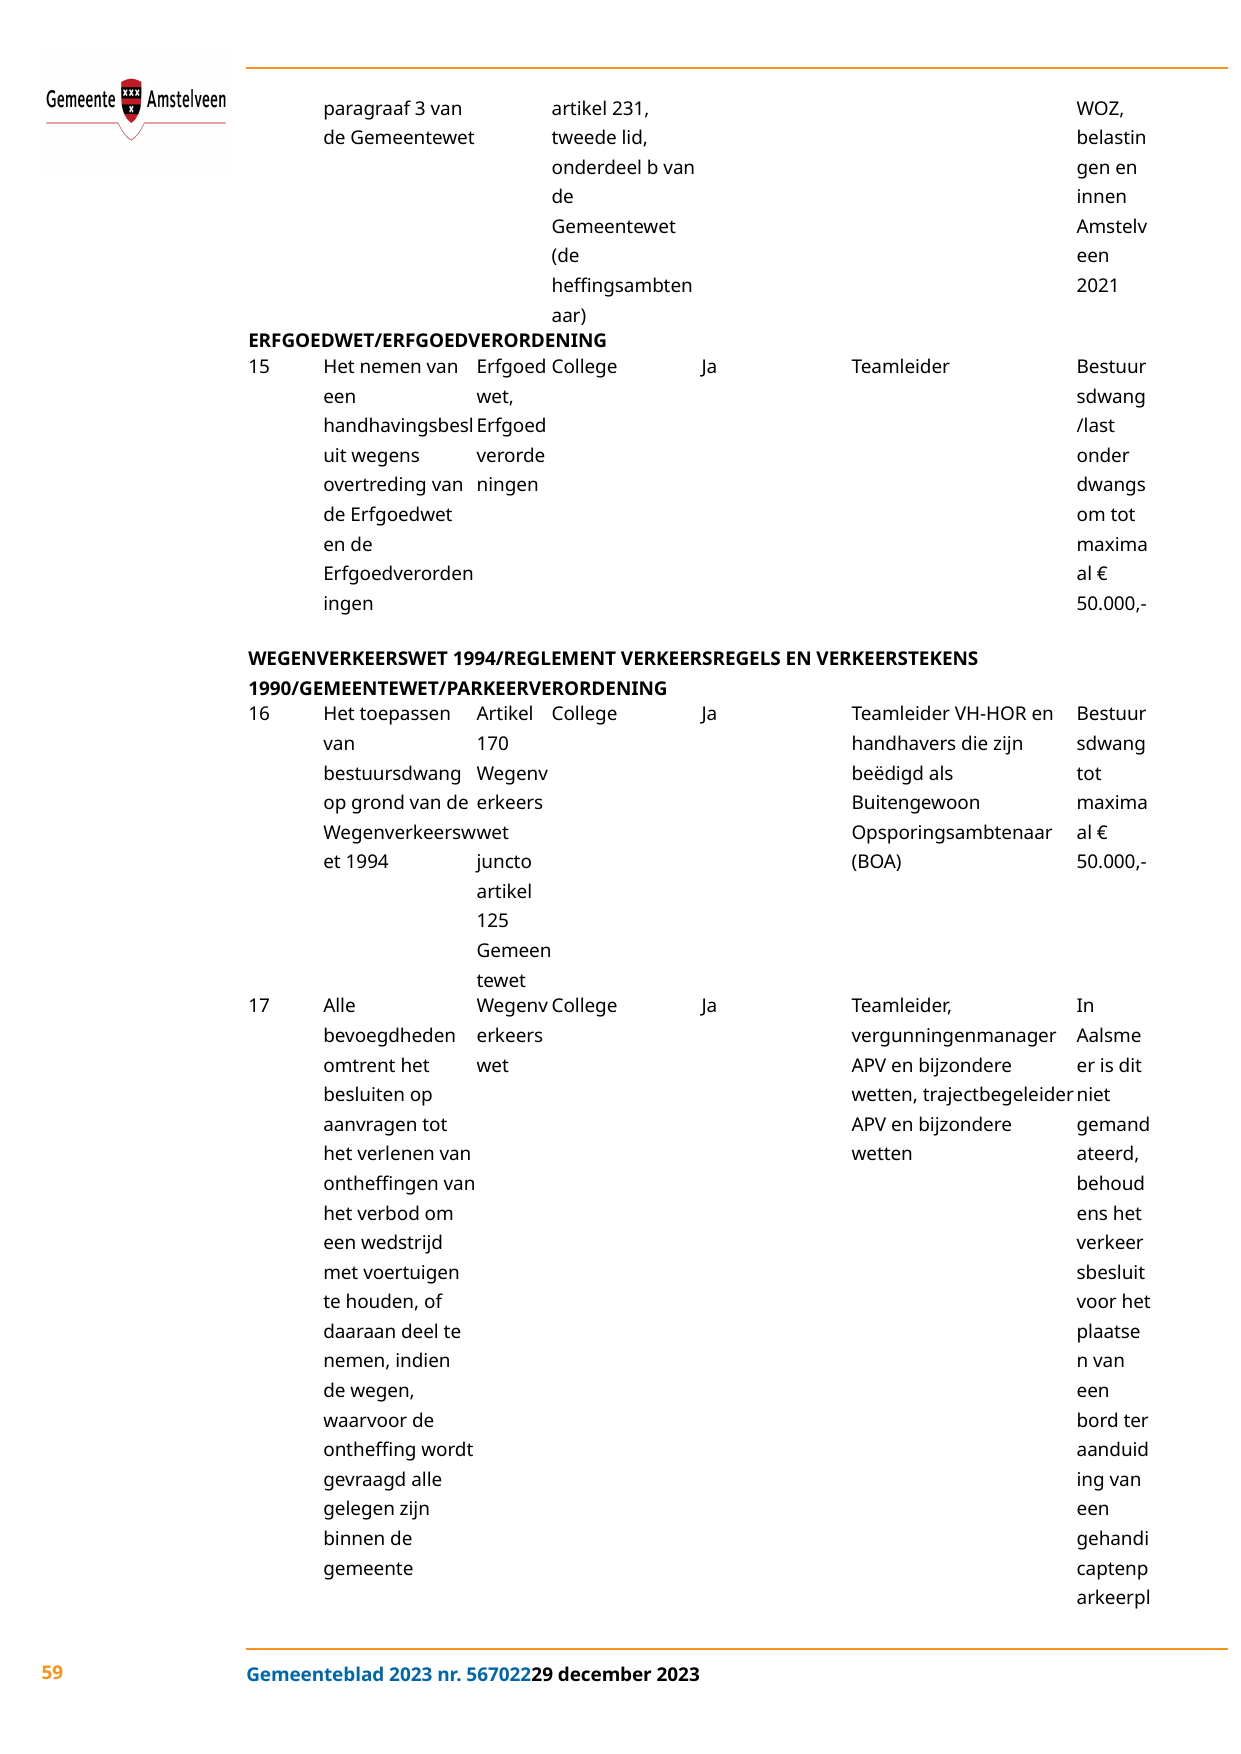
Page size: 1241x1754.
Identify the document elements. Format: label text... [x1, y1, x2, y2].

table_cell Teamleider VH-HOR en handhavers die zijn beëdigd als Buitengewoon Opsporingsambtenaar (BOA) [851, 701, 1076, 993]
picture [41, 47, 231, 172]
table_cell Erfgoedwet, Erfgoedverordeningen [476, 353, 551, 645]
table_cell College [551, 353, 701, 645]
table_cell Bestuursdwang/last onder dwangsom tot maximaal € 50.000,- [1076, 353, 1152, 645]
table_cell Teamleider [851, 353, 1076, 645]
table_cell Het nemen van een handhavingsbesluit wegens overtreding van de Erfgoedwet en de Erfgoedverordeningen [323, 353, 476, 645]
table_cell Alle bevoegdheden omtrent het besluiten op aanvragen tot het verlenen van ontheffingen van het verbod om een wedstrijd met voertuigen te houden, of daaraan deel te nemen, indien de wegen, waarvoor de ontheffing wordt gevraagd alle gelegen zijn binnen de gemeente [323, 993, 476, 1610]
table_cell In Aalsmeer is dit niet gemandateerd, behoudens het verkeersbesluit voor het plaatsen van een bord ter aanduiding van een gehandicaptenparkeerpl [1076, 993, 1152, 1610]
table_cell WEGENVERKEERSWET 1994/REGLEMENT VERKEERSREGELS EN VERKEERSTEKENS 1990/GEMEENTEWET/PARKEERVERORDENING [248, 645, 1152, 701]
table_cell Wegenverkeerswet [476, 993, 551, 1610]
table_cell [248, 95, 323, 328]
table_cell Teamleider, vergunningenmanager APV en bijzondere wetten, trajectbegeleider APV en bijzondere wetten [851, 993, 1076, 1610]
table_cell College [551, 701, 701, 993]
table_cell artikel 231, tweede lid, onderdeel b van de Gemeentewet (de heffingsambtenaar) [551, 95, 701, 328]
table_cell [701, 95, 851, 328]
table_cell College [551, 993, 701, 1610]
table_cell Ja [701, 993, 851, 1610]
table_cell Artikel 170 Wegenverkeerswet juncto artikel 125 Gemeentewet [476, 701, 551, 993]
table_cell Het toepassen van bestuursdwang op grond van de Wegenverkeerswet 1994 [323, 701, 476, 993]
table_cell 15 [248, 353, 323, 645]
table_cell 17 [248, 993, 323, 1610]
table_cell WOZ, belastingen en innen Amstelveen 2021 [1076, 95, 1152, 328]
table_cell [476, 95, 551, 328]
table_cell paragraaf 3 van de Gemeentewet [323, 95, 476, 328]
table_cell Ja [701, 353, 851, 645]
table_cell 16 [248, 701, 323, 993]
table_cell Ja [701, 701, 851, 993]
table_cell ERFGOEDWET/ERFGOEDVERORDENING [248, 328, 1152, 353]
table_cell Bestuursdwang tot maximaal € 50.000,- [1076, 701, 1152, 993]
table_cell [851, 95, 1076, 328]
